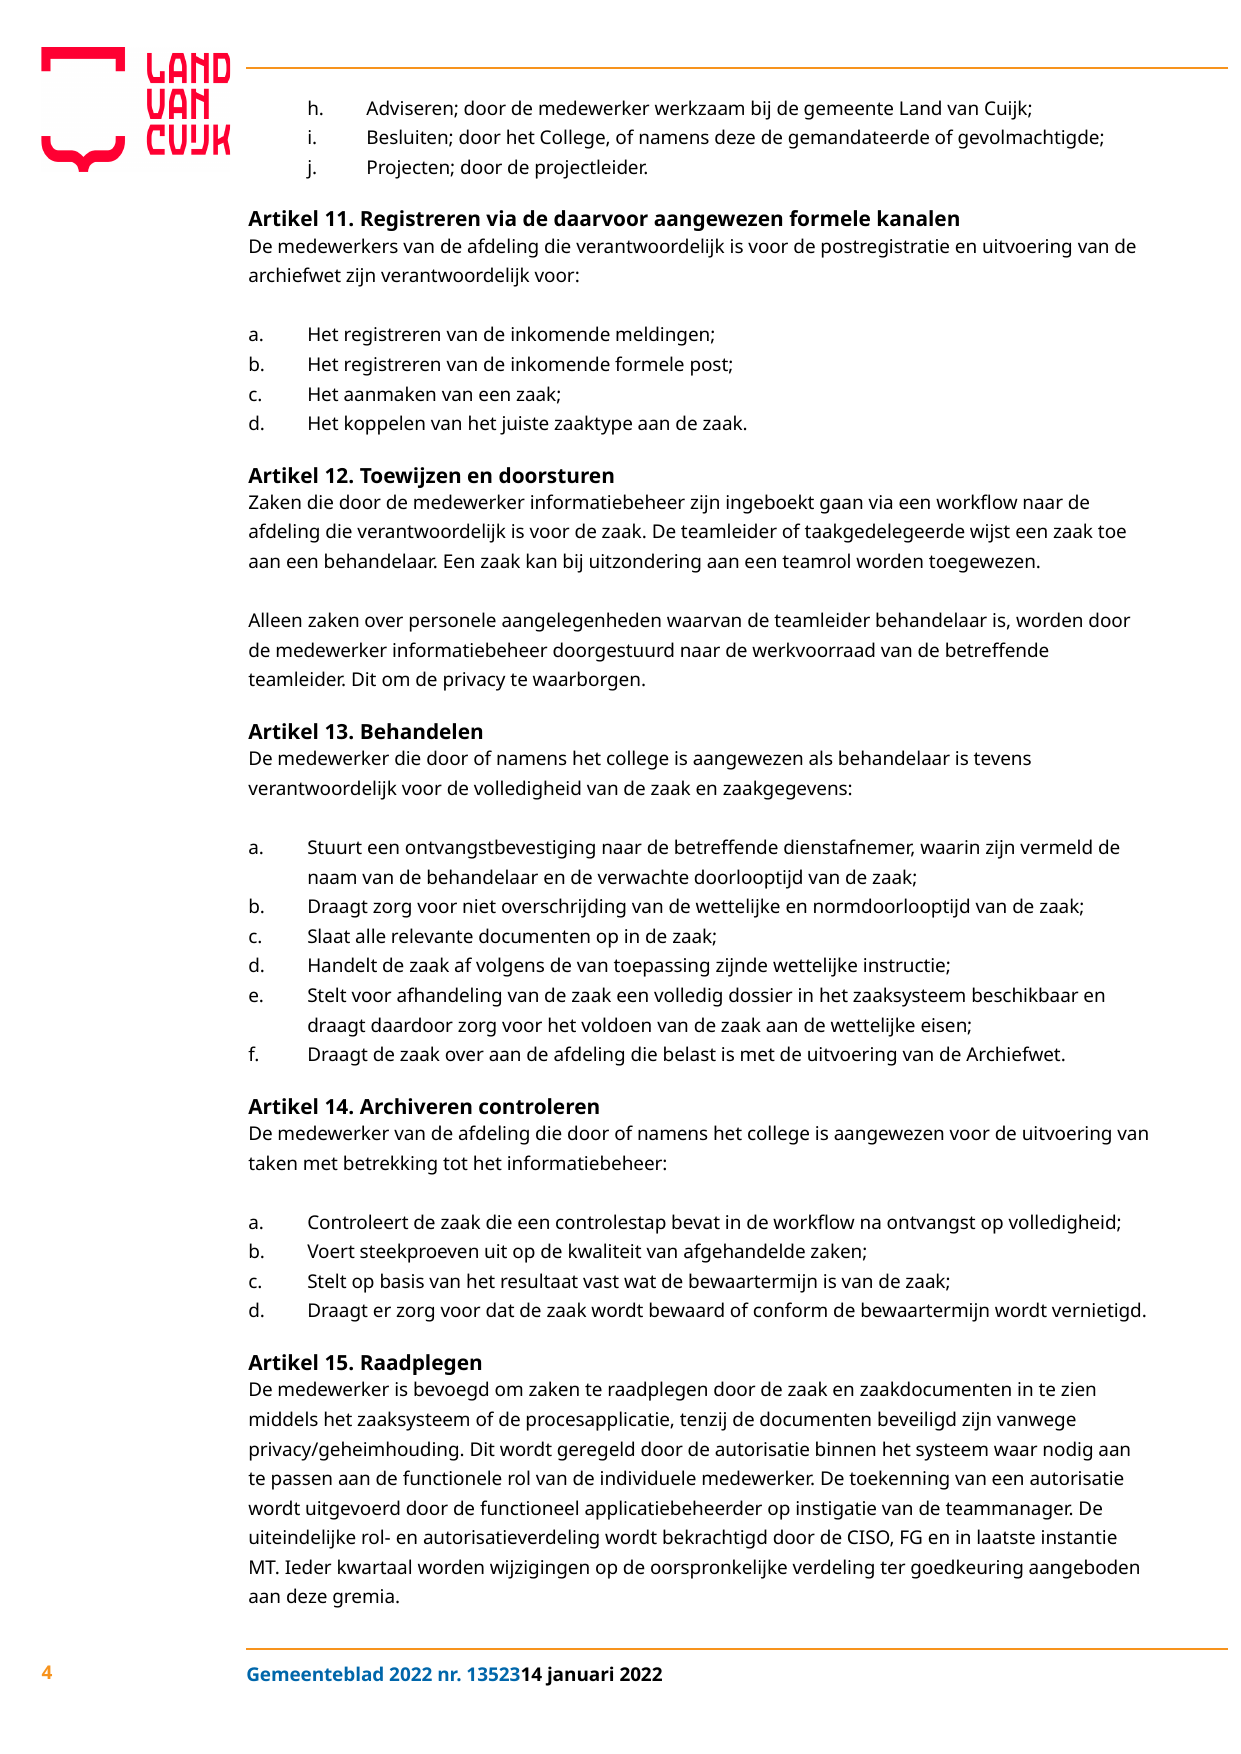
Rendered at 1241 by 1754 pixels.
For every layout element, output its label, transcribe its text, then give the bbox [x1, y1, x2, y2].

text Alleen zaken over personele aangelegenheden waarvan de teamleider behandelaar is, worden door de medewerker informatiebeheer doorgestuurd naar de werkvoorraad van de betreffende teamleider. Dit om de privacy te waarborgen. [248, 607, 1152, 692]
list Projecten; door de projectleider. [307, 154, 1152, 180]
list Handelt de zaak af volgens de van toepassing zijnde wettelijke instructie; [248, 953, 1152, 978]
text De medewerker van de afdeling die door of namens het college is aangewezen voor de uitvoering van taken met betrekking tot het informatiebeheer: [248, 1120, 1152, 1176]
text De medewerker is bevoegd om zaken te raadplegen door de zaak en zaakdocumenten in te zien middels het zaaksysteem of de procesapplicatie, tenzij de documenten beveiligd zijn vanwege privacy/geheimhouding. Dit wordt geregeld door de autorisatie binnen het systeem waar nodig aan te passen aan de functionele rol van de individuele medewerker. De toekenning van een autorisatie wordt uitgevoerd door de functioneel applicatiebeheerder op instigatie van de teammanager. De uiteindelijke rol- en autorisatieverdeling wordt bekrachtigd door de CISO, FG en in laatste instantie MT. Ieder kwartaal worden wijzigingen op de oorspronkelijke verdeling ter goedkeuring aangeboden aan deze gremia. [248, 1377, 1152, 1609]
list Stuurt een ontvangstbevestiging naar de betreffende dienstafnemer, waarin zijn vermeld de naam van de behandelaar en de verwachte doorlooptijd van de zaak; [248, 834, 1152, 889]
list Het registreren van de inkomende formele post; [248, 351, 1152, 377]
text De medewerkers van de afdeling die verantwoordelijk is voor de postregistratie en uitvoering van de archiefwet zijn verantwoordelijk voor: [248, 233, 1152, 288]
text De medewerker die door of namens het college is aangewezen als behandelaar is tevens verantwoordelijk voor de volledigheid van de zaak en zaakgegevens: [248, 746, 1152, 801]
text Zaken die door de medewerker informatiebeheer zijn ingeboekt gaan via een workflow naar de afdeling die verantwoordelijk is voor de zaak. De teamleider of taakgedelegeerde wijst een zaak toe aan een behandelaar. Een zaak kan bij uitzondering aan een teamrol worden toegewezen. [248, 489, 1152, 574]
list Besluiten; door het College, of namens deze de gemandateerde of gevolmachtigde; [307, 124, 1152, 150]
text Artikel 11. Registreren via de daarvoor aangewezen formele kanalen [248, 204, 1152, 233]
list Controleert de zaak die een controlestap bevat in de workflow na ontvangst op volledigheid; [248, 1209, 1152, 1235]
list Het aanmaken van een zaak; [248, 381, 1152, 406]
list Draagt de zaak over aan de afdeling die belast is met de uitvoering van de Archiefwet. [248, 1041, 1152, 1067]
list Het registreren van de inkomende meldingen; [248, 322, 1152, 347]
list Voert steekproeven uit op de kwaliteit van afgehandelde zaken; [248, 1238, 1152, 1264]
list Het koppelen van het juiste zaaktype aan de zaak. [248, 410, 1152, 436]
picture [41, 47, 231, 172]
text Artikel 12. Toewijzen en doorsturen [248, 461, 1152, 489]
list Stelt voor afhandeling van de zaak een volledig dossier in het zaaksysteem beschikbaar en draagt daardoor zorg voor het voldoen van de zaak aan de wettelijke eisen; [248, 982, 1152, 1037]
list Slaat alle relevante documenten op in de zaak; [248, 923, 1152, 949]
list Draagt zorg voor niet overschrijding van de wettelijke en normdoorlooptijd van de zaak; [248, 893, 1152, 919]
list Draagt er zorg voor dat de zaak wordt bewaard of conform de bewaartermijn wordt vernietigd. [248, 1298, 1152, 1323]
text Artikel 15. Raadplegen [248, 1348, 1152, 1377]
list Stelt op basis van het resultaat vast wat de bewaartermijn is van de zaak; [248, 1268, 1152, 1294]
text Artikel 13. Behandelen [248, 717, 1152, 746]
text Artikel 14. Archiveren controleren [248, 1092, 1152, 1120]
list Adviseren; door de medewerker werkzaam bij de gemeente Land van Cuijk; [307, 95, 1152, 121]
